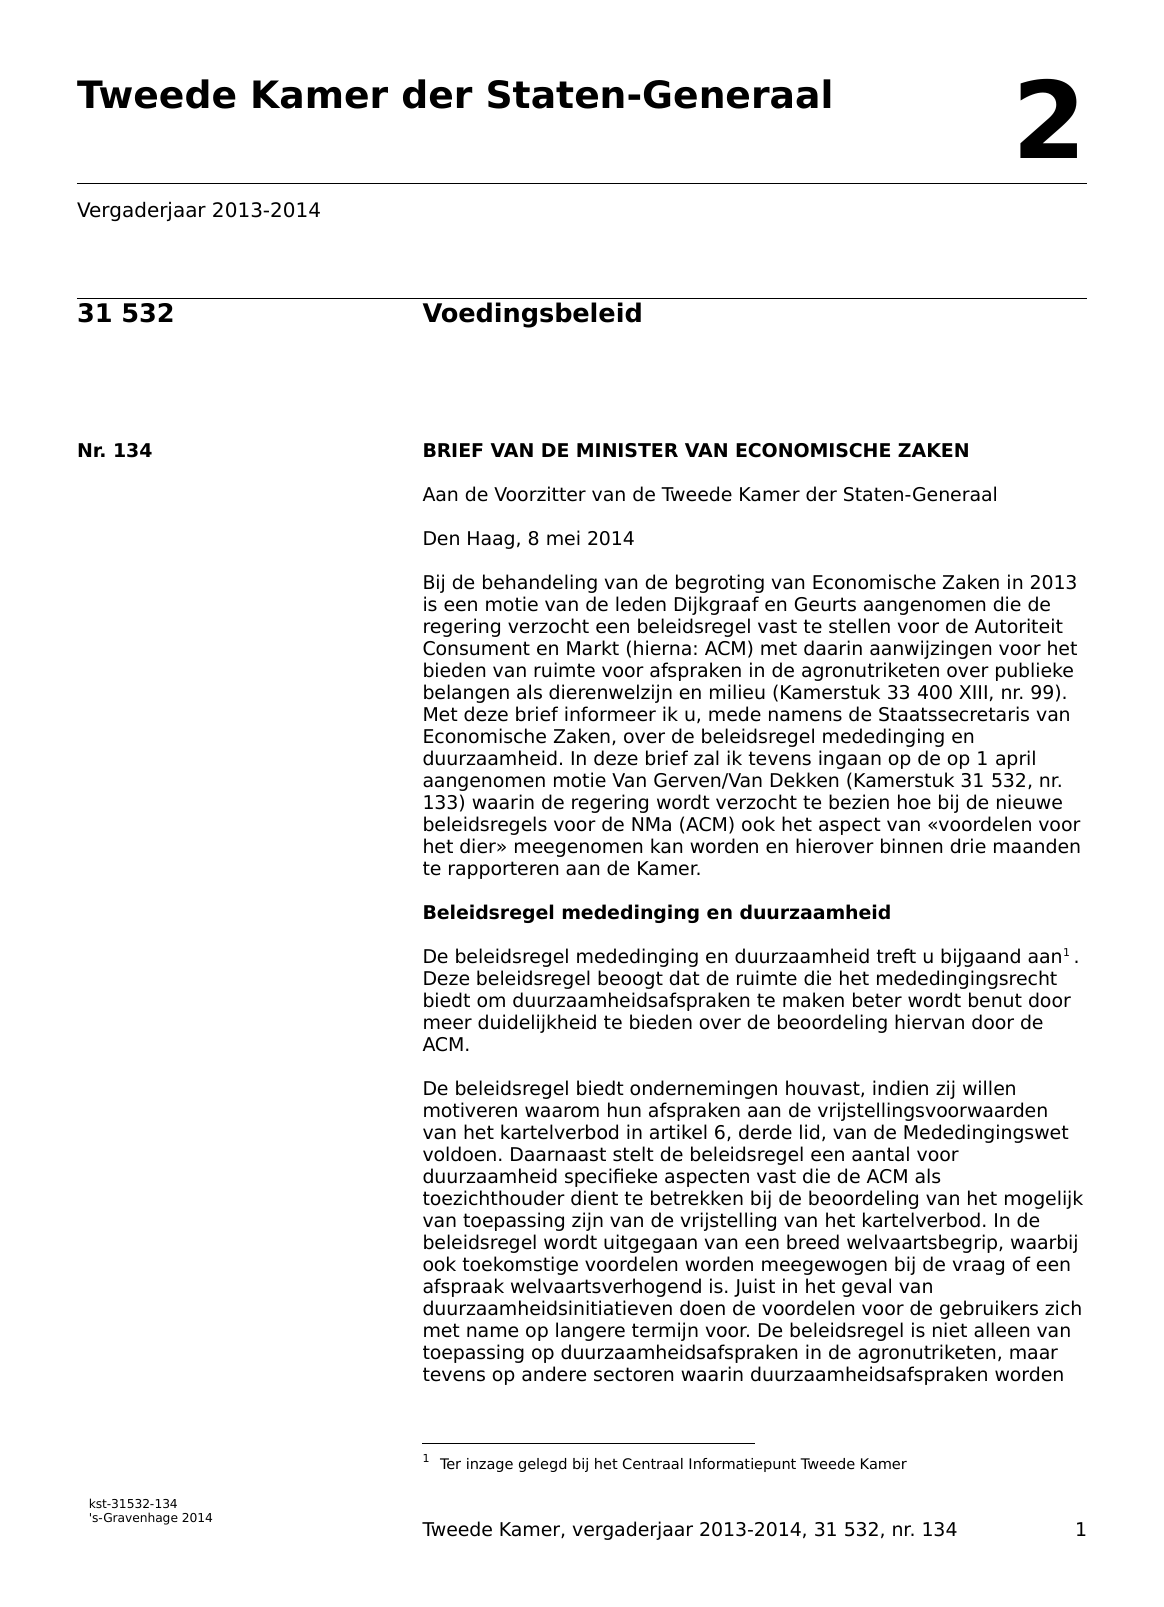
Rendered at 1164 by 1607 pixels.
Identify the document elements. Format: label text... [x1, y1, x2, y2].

text De beleidsregel biedt ondernemingen houvast, indien zij willen motiveren waarom hun afspraken aan de vrijstellingsvoorwaarden van het kartelverbod in artikel 6, derde lid, van de Mededingingswet voldoen. Daarnaast stelt de beleidsregel een aantal voor duurzaamheid specifieke aspecten vast die de ACM als toezichthouder dient te betrekken bij de beoordeling van het mogelijk van toepassing zijn van de vrijstelling van het kartelverbod. In de beleidsregel wordt uitgegaan van een breed welvaartsbegrip, waarbij ook toekomstige voordelen worden meegewogen bij de vraag of een afspraak welvaartsverhogend is. Juist in het geval van duurzaamheidsinitiatieven doen de voordelen voor de gebruikers zich met name op langere termijn voor. De beleidsregel is niet alleen van toepassing op duurzaamheidsafspraken in de agronutriketen, maar tevens op andere sectoren waarin duurzaamheidsafspraken worden [422, 1078, 1087, 1386]
table_cell Vergaderjaar 2013-2014 [77, 184, 1087, 298]
text Den Haag, 8 mei 2014 [422, 528, 1087, 550]
text 's-Gravenhage 2014 [88, 1511, 323, 1525]
table_header 2 [886, 59, 1087, 183]
subtitle 31 532 Voedingsbeleid [77, 299, 1087, 329]
text Ter inzage gelegd bij het Centraal Informatiepunt Tweede Kamer [422, 1452, 1087, 1474]
text kst-31532-134 [88, 1497, 323, 1511]
table_header Tweede Kamer der Staten-Generaal [77, 59, 886, 183]
text Aan de Voorzitter van de Tweede Kamer der Staten-Generaal [422, 484, 1087, 506]
subtitle Beleidsregel mededinging en duurzaamheid [422, 902, 1087, 924]
text De beleidsregel mededinging en duurzaamheid treft u bijgaand aan. Deze beleidsregel beoogt dat de ruimte die het mededingingsrecht biedt om duurzaamheidsafspraken te maken beter wordt benut door meer duidelijkheid te bieden over de beoordeling hiervan door de ACM. [422, 946, 1087, 1056]
text Bij de behandeling van de begroting van Economische Zaken in 2013 is een motie van de leden Dijkgraaf en Geurts aangenomen die de regering verzocht een beleidsregel vast te stellen voor de Autoriteit Consument en Markt (hierna: ACM) met daarin aanwijzingen voor het bieden van ruimte voor afspraken in de agronutriketen over publieke belangen als dierenwelzijn en milieu (Kamerstuk 33 400 XIII, nr. 99). Met deze brief informeer ik u, mede namens de Staatssecretaris van Economische Zaken, over de beleidsregel mededinging en duurzaamheid. In deze brief zal ik tevens ingaan op de op 1 april aangenomen motie Van Gerven/Van Dekken (Kamerstuk 31 532, nr. 133) waarin de regering wordt verzocht te bezien hoe bij de nieuwe beleidsregels voor de NMa (ACM) ook het aspect van «voordelen voor het dier» meegenomen kan worden en hierover binnen drie maanden te rapporteren aan de Kamer. [422, 572, 1087, 880]
subtitle Nr. 134 BRIEF VAN DE MINISTER VAN ECONOMISCHE ZAKEN [77, 440, 1087, 462]
